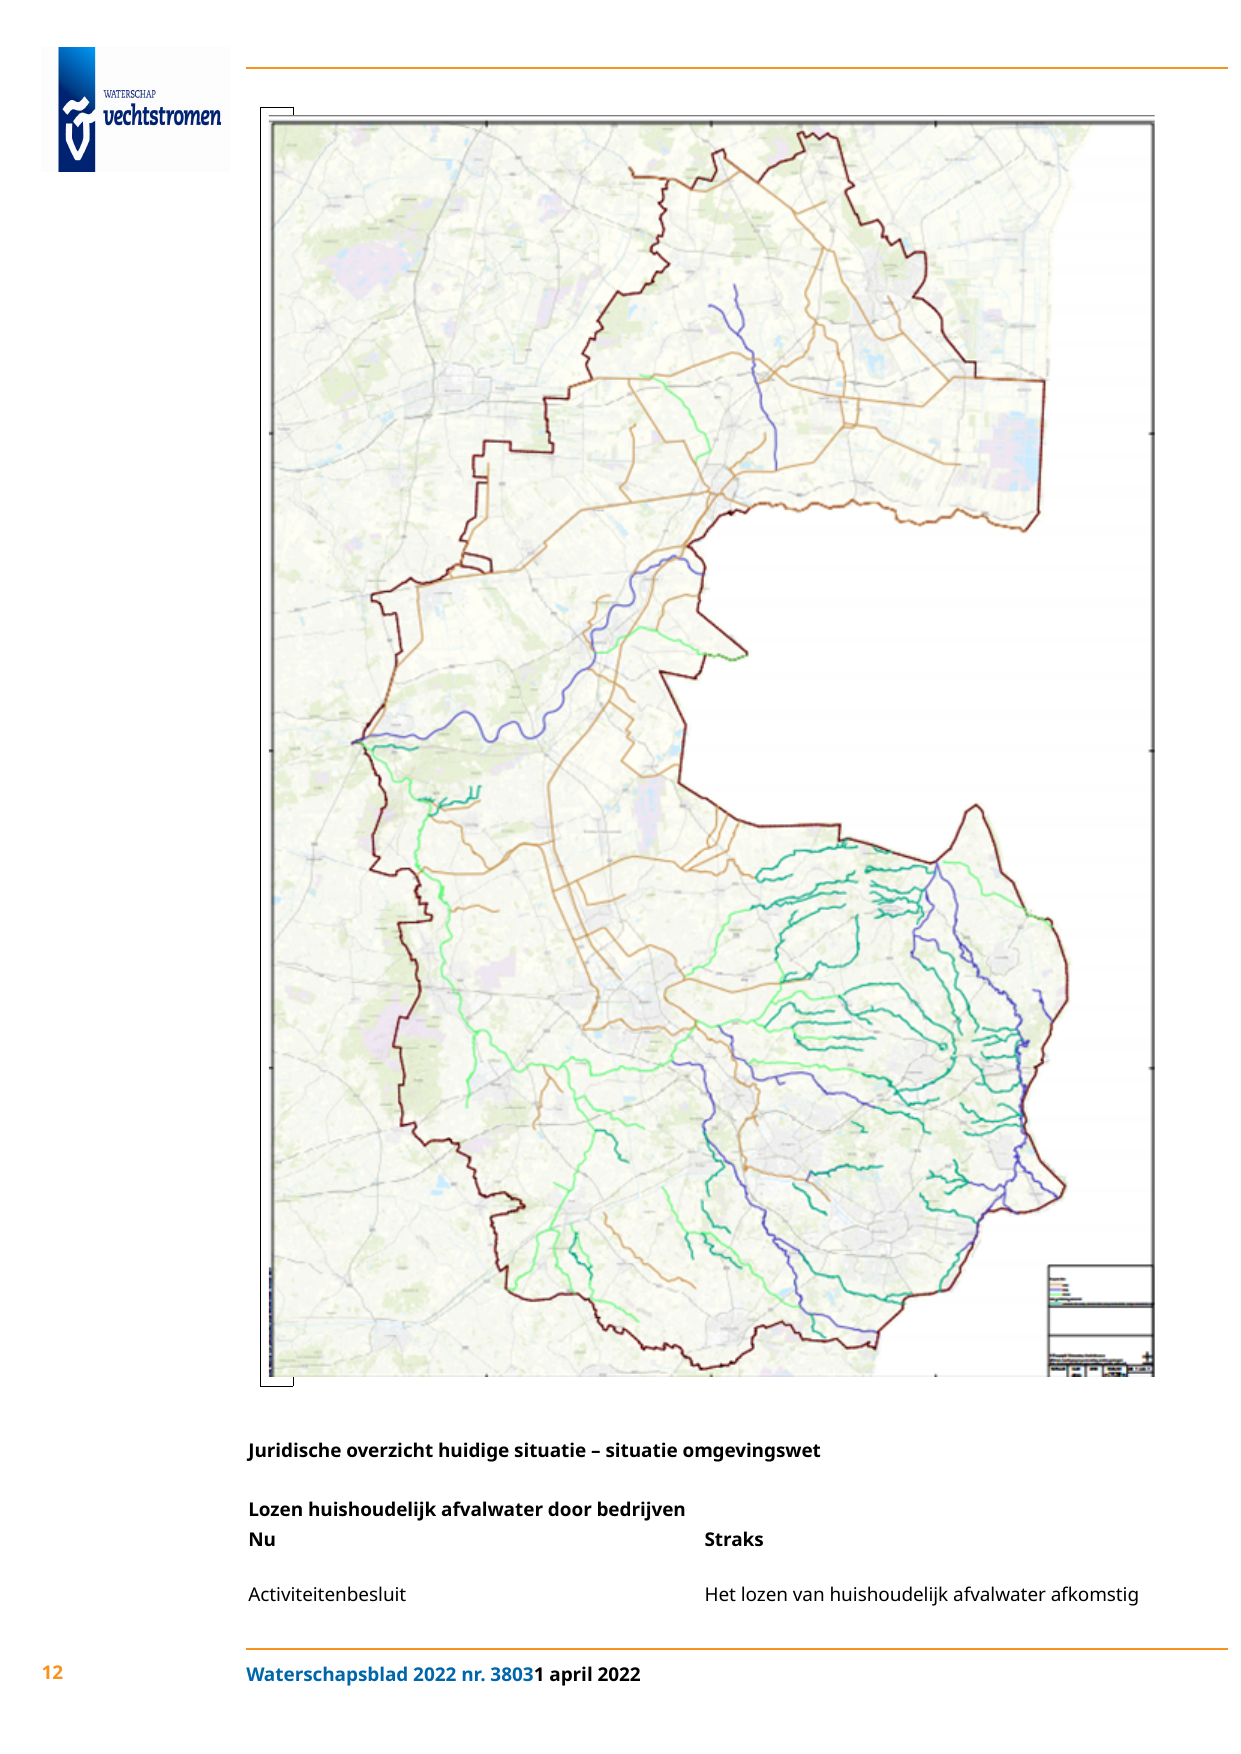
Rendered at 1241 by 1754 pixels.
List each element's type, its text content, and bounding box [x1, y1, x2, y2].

table_cell Het lozen van huishoudelijk afvalwater afkomstig [704, 1552, 1152, 1607]
picture [268, 115, 1155, 1377]
table_cell Activiteitenbesluit [248, 1552, 704, 1607]
text Lozen huishoudelijk afvalwater door bedrijven [248, 1496, 1152, 1522]
picture [41, 47, 231, 172]
table_header Straks [704, 1526, 1152, 1552]
table_header Nu [248, 1526, 704, 1552]
text Juridische overzicht huidige situatie – situatie omgevingswet [248, 1437, 1152, 1463]
